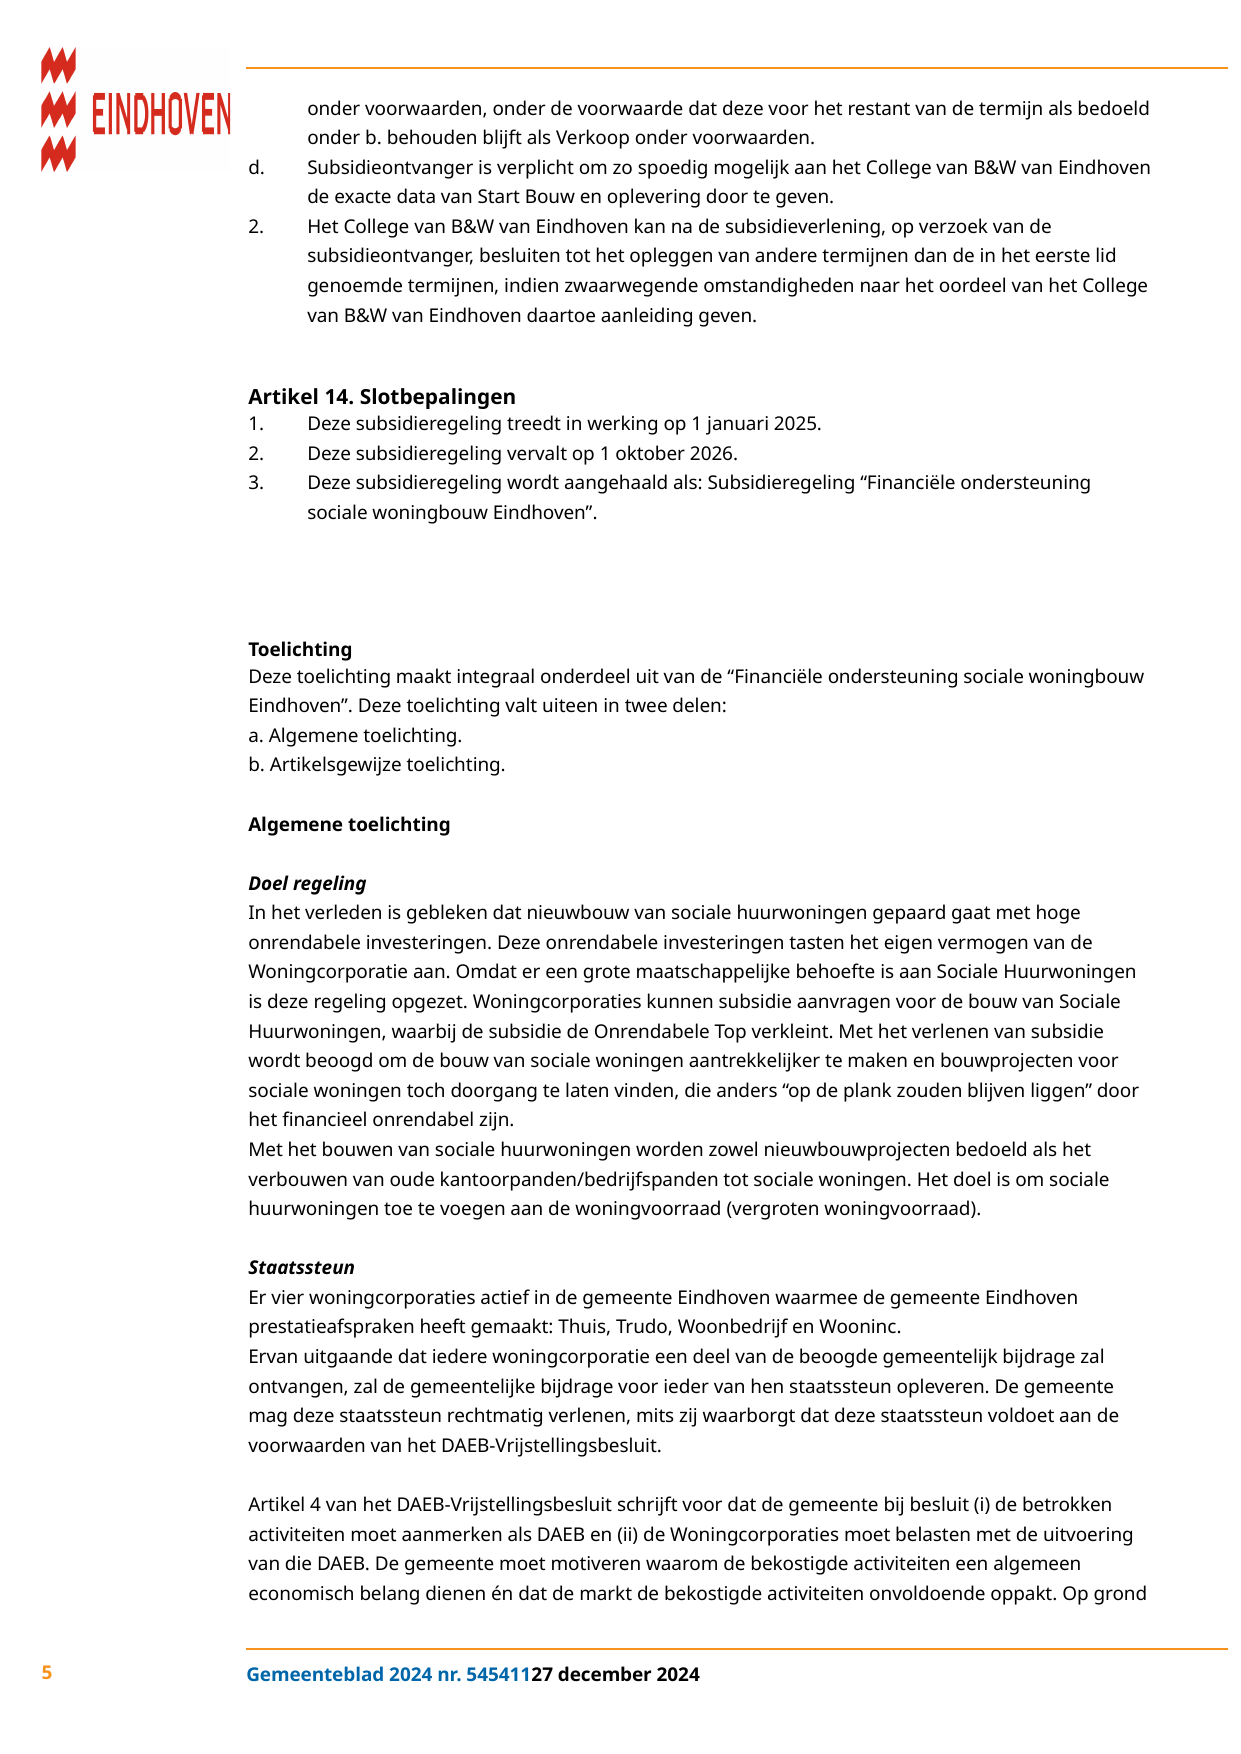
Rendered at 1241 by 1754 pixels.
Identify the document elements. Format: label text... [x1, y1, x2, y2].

text Met het bouwen van sociale huurwoningen worden zowel nieuwbouwprojecten bedoeld als het verbouwen van oude kantoorpanden/bedrijfspanden tot sociale woningen. Het doel is om sociale huurwoningen toe te voegen aan de woningvoorraad (vergroten woningvoorraad). [248, 1136, 1152, 1221]
text a. Algemene toelichting. [248, 722, 1152, 748]
picture [41, 47, 231, 172]
text Er vier woningcorporaties actief in de gemeente Eindhoven waarmee de gemeente Eindhoven prestatieafspraken heeft gemaakt: Thuis, Trudo, Woonbedrijf en Wooninc. [248, 1284, 1152, 1339]
list Deze subsidieregeling vervalt op 1 oktober 2026. [248, 440, 1152, 466]
text Artikel 4 van het DAEB-Vrijstellingsbesluit schrijft voor dat de gemeente bij besluit (i) de betrokken activiteiten moet aanmerken als DAEB en (ii) de Woningcorporaties moet belasten met de uitvoering van die DAEB. De gemeente moet motiveren waarom de bekostigde activiteiten een algemeen economisch belang dienen én dat de markt de bekostigde activiteiten onvoldoende oppakt. Op grond [248, 1491, 1152, 1606]
list Deze subsidieregeling wordt aangehaald als: Subsidieregeling “Financiële ondersteuning sociale woningbouw Eindhoven”. [248, 469, 1152, 525]
text b. Artikelsgewijze toelichting. [248, 752, 1152, 777]
text Deze toelichting maakt integraal onderdeel uit van de “Financiële ondersteuning sociale woningbouw Eindhoven”. Deze toelichting valt uiteen in twee delen: [248, 663, 1152, 718]
text Algemene toelichting [248, 811, 1152, 836]
text Toelichting [248, 634, 1152, 663]
text Doel regeling [248, 870, 1152, 896]
text Ervan uitgaande dat iedere woningcorporatie een deel van de beoogde gemeentelijk bijdrage zal ontvangen, zal de gemeentelijke bijdrage voor ieder van hen staatssteun opleveren. De gemeente mag deze staatssteun rechtmatig verlenen, mits zij waarborgt dat deze staatssteun voldoet aan de voorwaarden van het DAEB-Vrijstellingsbesluit. [248, 1343, 1152, 1458]
text In het verleden is gebleken dat nieuwbouw van sociale huurwoningen gepaard gaat met hoge onrendabele investeringen. Deze onrendabele investeringen tasten het eigen vermogen van de Woningcorporatie aan. Omdat er een grote maatschappelijke behoefte is aan Sociale Huurwoningen is deze regeling opgezet. Woningcorporaties kunnen subsidie aanvragen voor de bouw van Sociale Huurwoningen, waarbij de subsidie de Onrendabele Top verkleint. Met het verlenen van subsidie wordt beoogd om de bouw van sociale woningen aantrekkelijker te maken en bouwprojecten voor sociale woningen toch doorgang te laten vinden, die anders “op de plank zouden blijven liggen” door het financieel onrendabel zijn. [248, 899, 1152, 1132]
list Subsidieontvanger is verplicht om zo spoedig mogelijk aan het College van B&W van Eindhoven de exacte data van Start Bouw en oplevering door te geven. [248, 154, 1152, 209]
text Artikel 14. Slotbepalingen [248, 382, 1152, 410]
list Deze subsidieregeling treedt in werking op 1 januari 2025. [248, 410, 1152, 436]
text Staatssteun [248, 1254, 1152, 1280]
list onder voorwaarden, onder de voorwaarde dat deze voor het restant van de termijn als bedoeld onder b. behouden blijft als Verkoop onder voorwaarden. [248, 95, 1152, 150]
list Het College van B&W van Eindhoven kan na de subsidieverlening, op verzoek van de subsidieontvanger, besluiten tot het opleggen van andere termijnen dan de in het eerste lid genoemde termijnen, indien zwaarwegende omstandigheden naar het oordeel van het College van B&W van Eindhoven daartoe aanleiding geven. [248, 213, 1152, 328]
